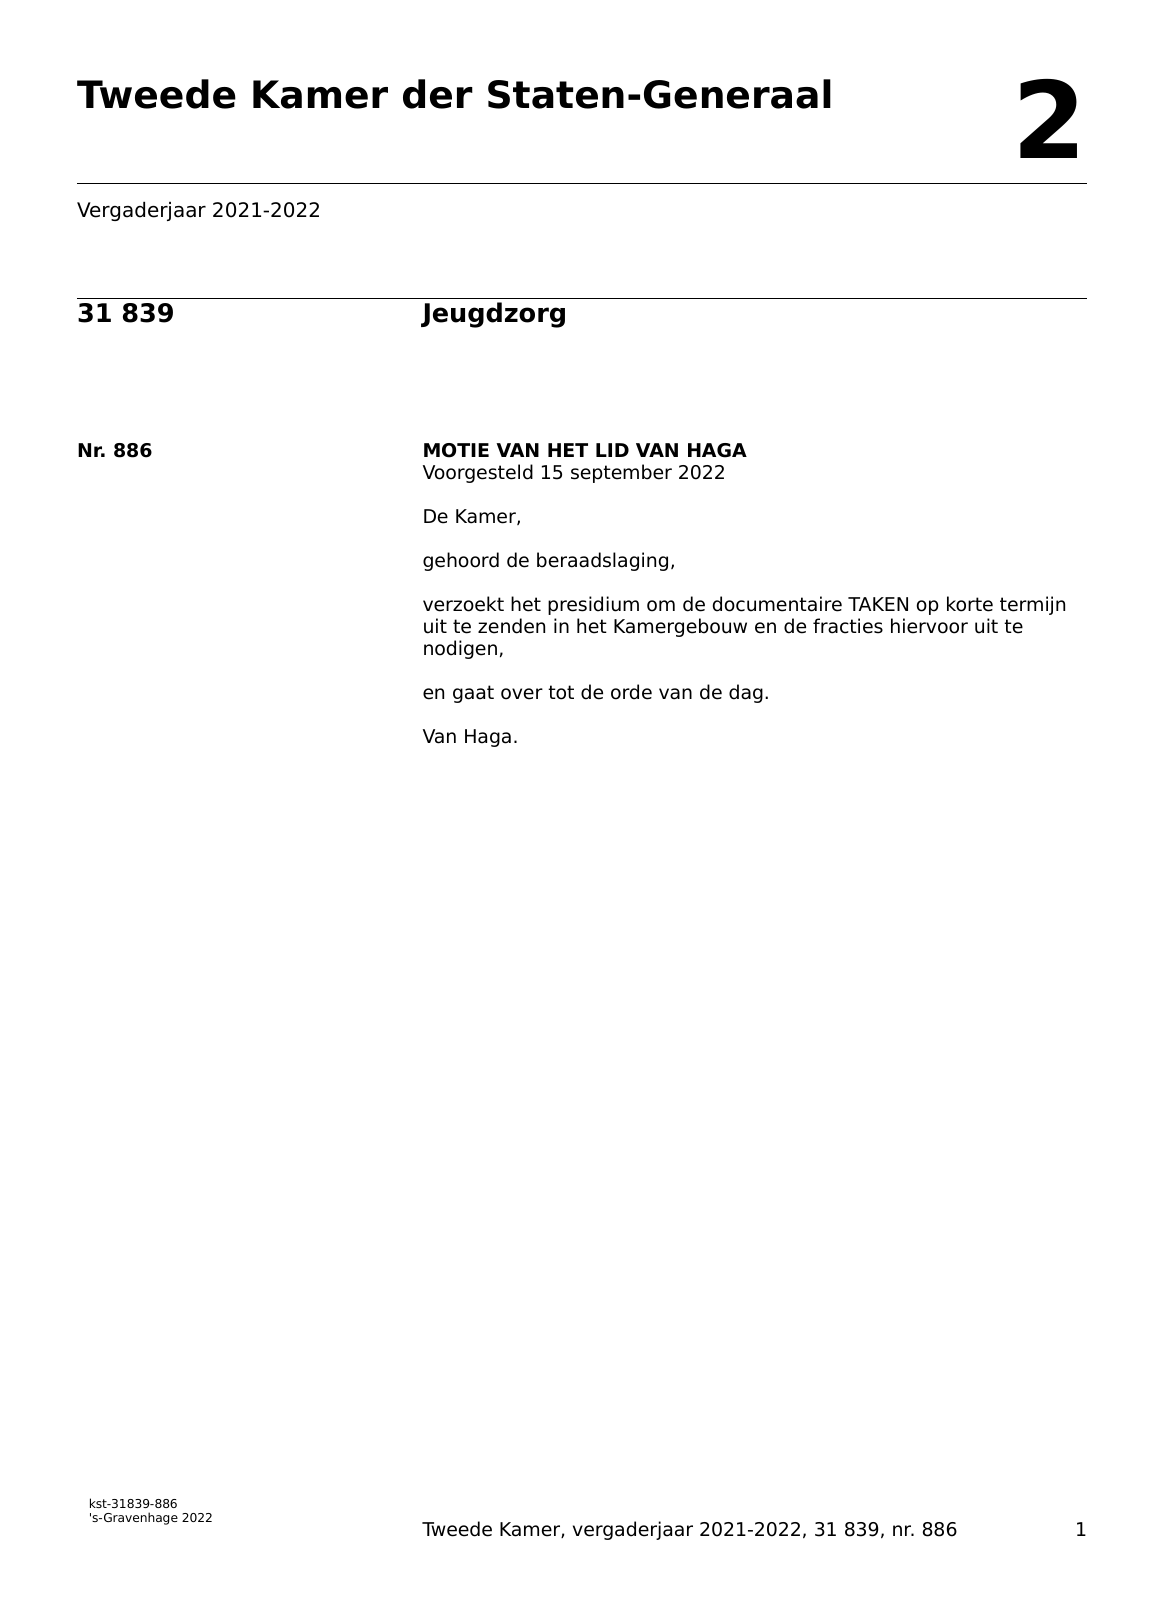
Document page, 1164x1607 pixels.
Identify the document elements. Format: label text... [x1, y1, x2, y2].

text en gaat over tot de orde van de dag. [422, 682, 1087, 704]
subtitle 31 839 Jeugdzorg [77, 299, 1087, 329]
text kst-31839-886 [88, 1497, 323, 1511]
subtitle Nr. 886 MOTIE VAN HET LID VAN HAGA [77, 440, 1087, 462]
text gehoord de beraadslaging, [422, 550, 1087, 572]
text Voorgesteld 15 september 2022 [422, 462, 1087, 484]
table_cell Vergaderjaar 2021-2022 [77, 184, 1087, 298]
text verzoekt het presidium om de documentaire TAKEN op korte termijn uit te zenden in het Kamergebouw en de fracties hiervoor uit te nodigen, [422, 594, 1087, 660]
table_header Tweede Kamer der Staten-Generaal [77, 59, 886, 183]
text 's-Gravenhage 2022 [88, 1511, 323, 1525]
text Van Haga. [422, 726, 1087, 748]
table_header 2 [886, 59, 1087, 183]
text De Kamer, [422, 506, 1087, 528]
